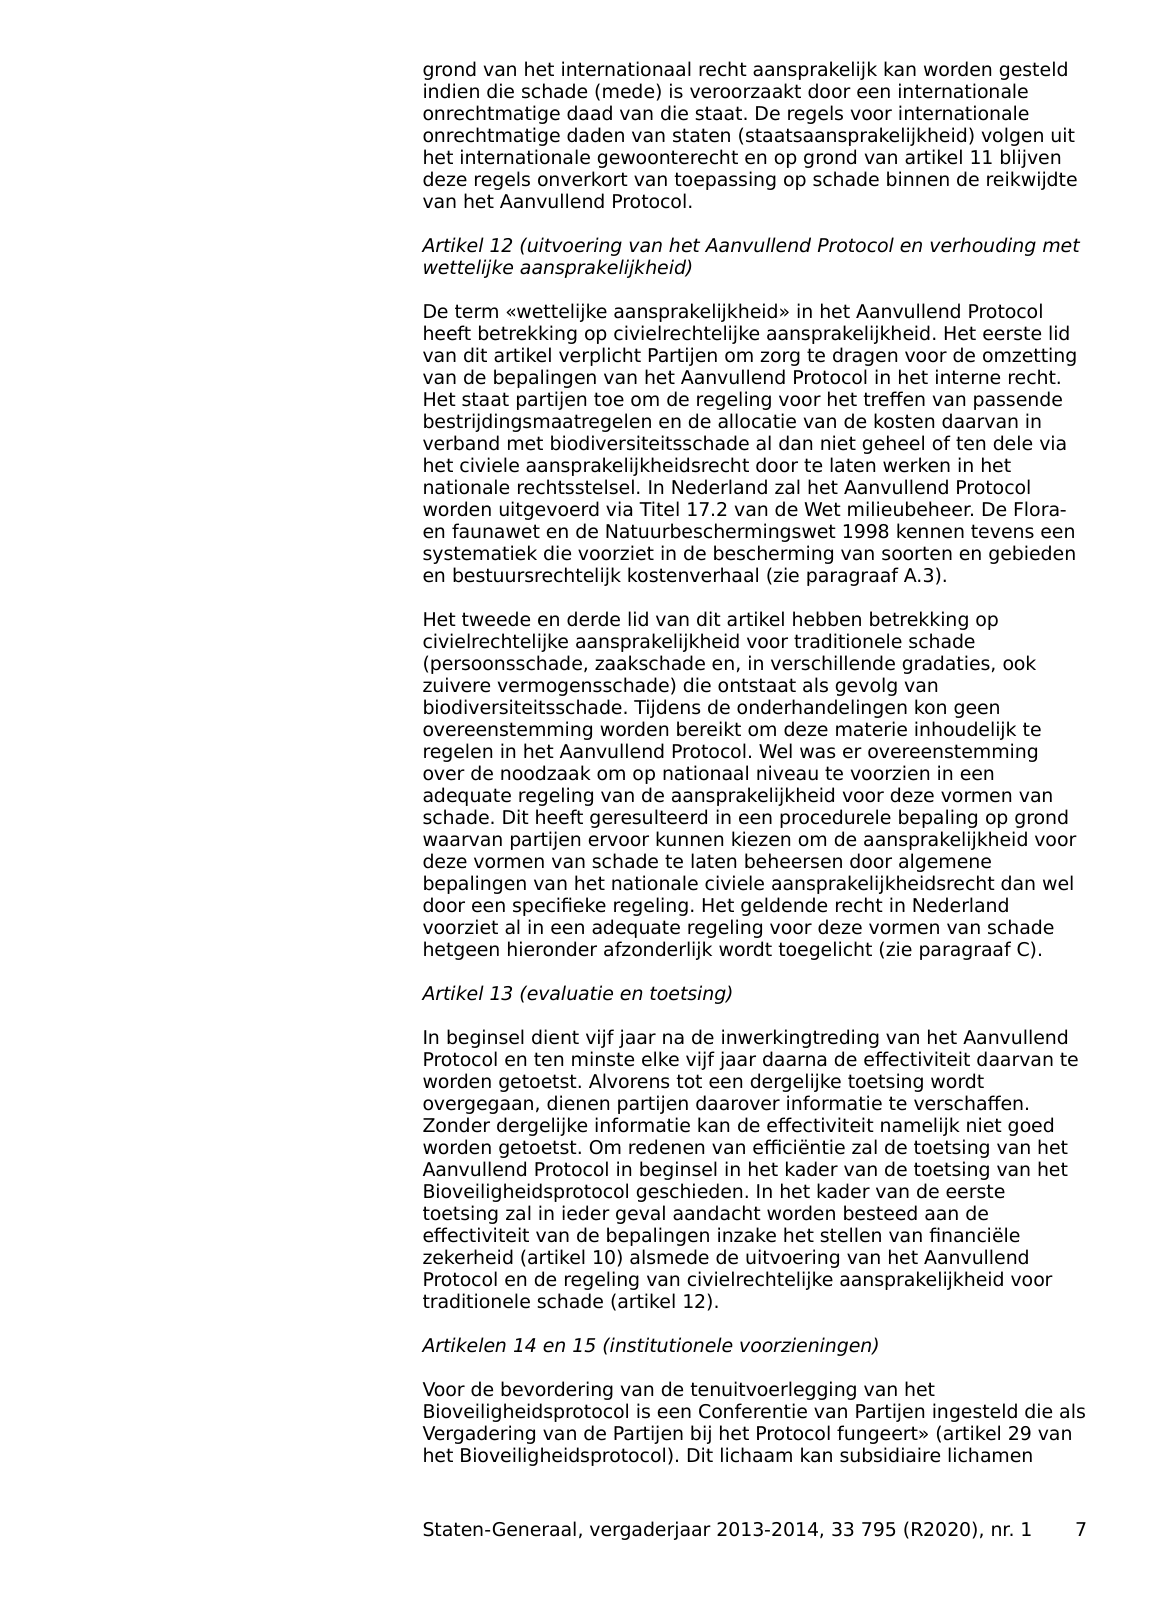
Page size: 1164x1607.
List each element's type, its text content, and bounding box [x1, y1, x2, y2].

subtitle Artikel 13 (evaluatie en toetsing) [422, 983, 1087, 1005]
text In beginsel dient vijf jaar na de inwerkingtreding van het Aanvullend Protocol en ten minste elke vijf jaar daarna de effectiviteit daarvan te worden getoetst. Alvorens tot een dergelijke toetsing wordt overgegaan, dienen partijen daarover informatie te verschaffen. Zonder dergelijke informatie kan de effectiviteit namelijk niet goed worden getoetst. Om redenen van efficiëntie zal de toetsing van het Aanvullend Protocol in beginsel in het kader van de toetsing van het Bioveiligheidsprotocol geschieden. In het kader van de eerste toetsing zal in ieder geval aandacht worden besteed aan de effectiviteit van de bepalingen inzake het stellen van financiële zekerheid (artikel 10) alsmede de uitvoering van het Aanvullend Protocol en de regeling van civielrechtelijke aansprakelijkheid voor traditionele schade (artikel 12). [422, 1027, 1087, 1313]
subtitle Artikel 12 (uitvoering van het Aanvullend Protocol en verhouding met wettelijke aansprakelijkheid) [422, 235, 1087, 279]
subtitle Artikelen 14 en 15 (institutionele voorzieningen) [422, 1335, 1087, 1357]
text De term «wettelijke aansprakelijkheid» in het Aanvullend Protocol heeft betrekking op civielrechtelijke aansprakelijkheid. Het eerste lid van dit artikel verplicht Partijen om zorg te dragen voor de omzetting van de bepalingen van het Aanvullend Protocol in het interne recht. Het staat partijen toe om de regeling voor het treffen van passende bestrijdingsmaatregelen en de allocatie van de kosten daarvan in verband met biodiversiteitsschade al dan niet geheel of ten dele via het civiele aansprakelijkheidsrecht door te laten werken in het nationale rechtsstelsel. In Nederland zal het Aanvullend Protocol worden uitgevoerd via Titel 17.2 van de Wet milieubeheer. De Flora- en faunawet en de Natuurbeschermingswet 1998 kennen tevens een systematiek die voorziet in de bescherming van soorten en gebieden en bestuursrechtelijk kostenverhaal (zie paragraaf A.3). [422, 301, 1087, 587]
text Het tweede en derde lid van dit artikel hebben betrekking op civielrechtelijke aansprakelijkheid voor traditionele schade (persoonsschade, zaakschade en, in verschillende gradaties, ook zuivere vermogensschade) die ontstaat als gevolg van biodiversiteitsschade. Tijdens de onderhandelingen kon geen overeenstemming worden bereikt om deze materie inhoudelijk te regelen in het Aanvullend Protocol. Wel was er overeenstemming over de noodzaak om op nationaal niveau te voorzien in een adequate regeling van de aansprakelijkheid voor deze vormen van schade. Dit heeft geresulteerd in een procedurele bepaling op grond waarvan partijen ervoor kunnen kiezen om de aansprakelijkheid voor deze vormen van schade te laten beheersen door algemene bepalingen van het nationale civiele aansprakelijkheidsrecht dan wel door een specifieke regeling. Het geldende recht in Nederland voorziet al in een adequate regeling voor deze vormen van schade hetgeen hieronder afzonderlijk wordt toegelicht (zie paragraaf C). [422, 609, 1087, 961]
text grond van het internationaal recht aansprakelijk kan worden gesteld indien die schade (mede) is veroorzaakt door een internationale onrechtmatige daad van die staat. De regels voor internationale onrechtmatige daden van staten (staatsaansprakelijkheid) volgen uit het internationale gewoonterecht en op grond van artikel 11 blijven deze regels onverkort van toepassing op schade binnen de reikwijdte van het Aanvullend Protocol. [422, 59, 1087, 213]
text Voor de bevordering van de tenuitvoerlegging van het Bioveiligheidsprotocol is een Conferentie van Partijen ingesteld die als Vergadering van de Partijen bij het Protocol fungeert» (artikel 29 van het Bioveiligheidsprotocol). Dit lichaam kan subsidiaire lichamen [422, 1379, 1087, 1467]
